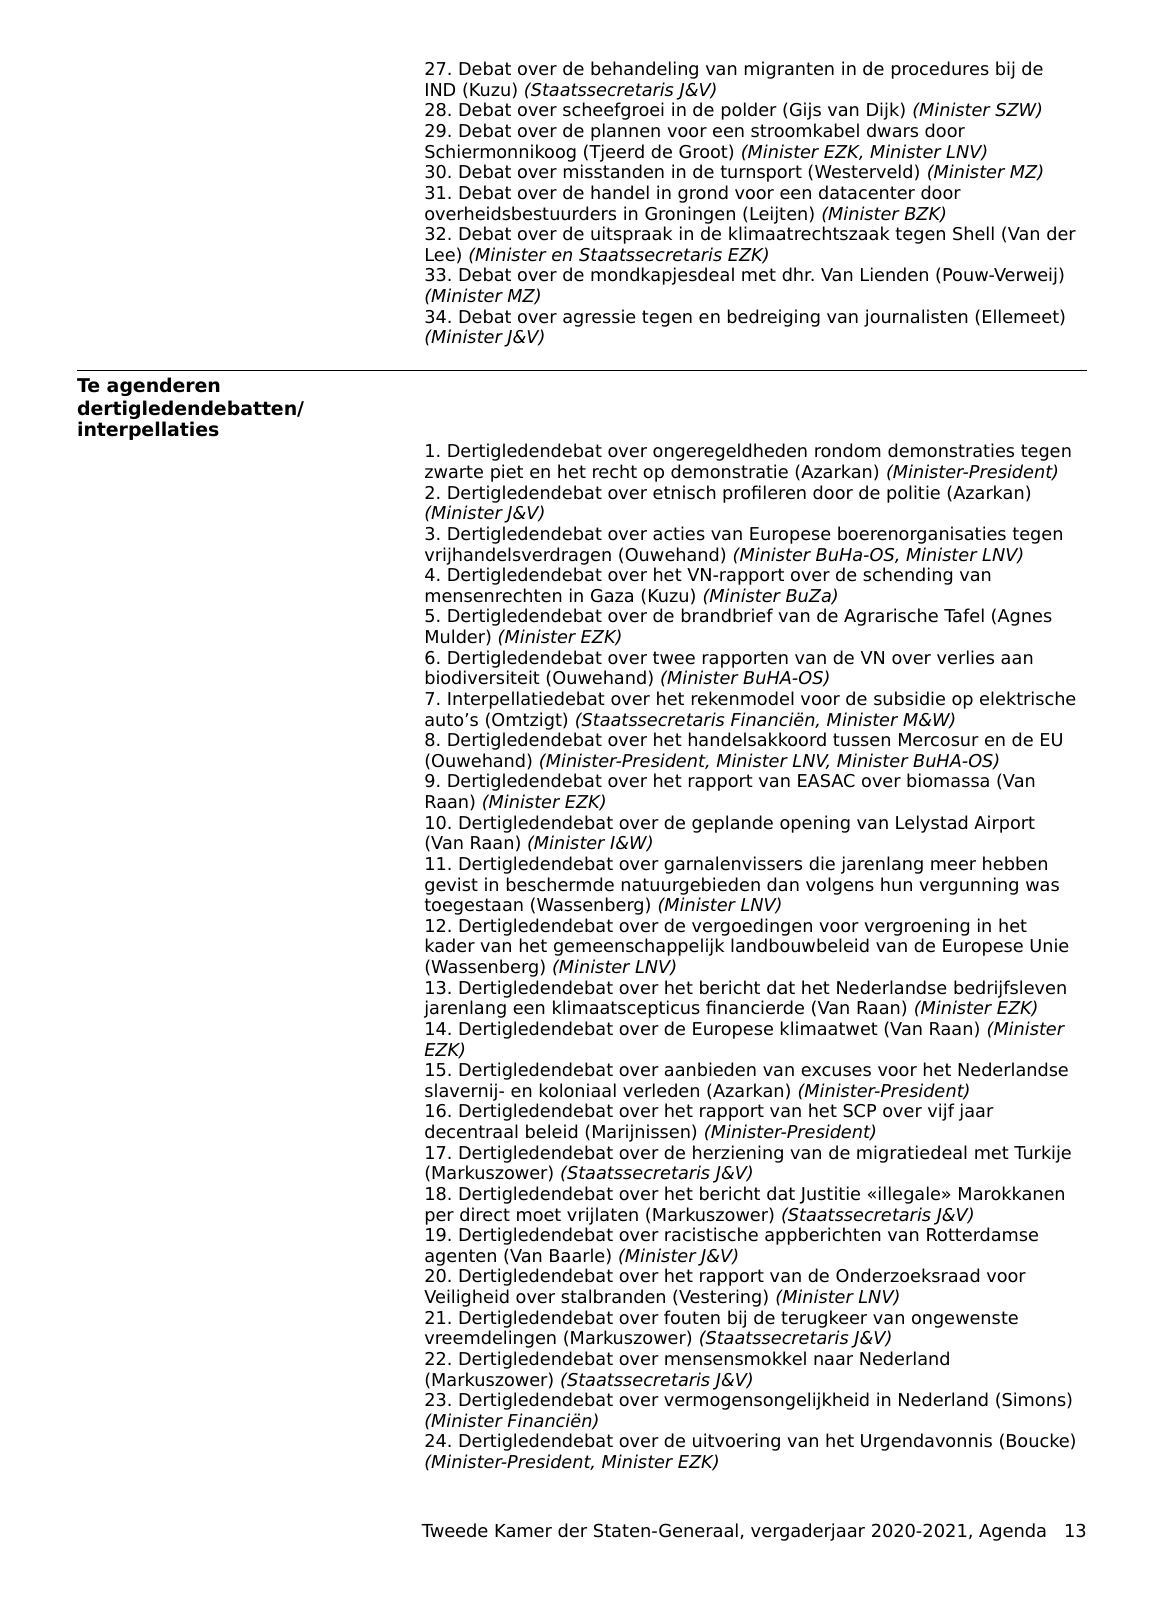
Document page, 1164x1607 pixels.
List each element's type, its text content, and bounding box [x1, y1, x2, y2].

table_header [418, 371, 1087, 441]
table_cell 16. Dertigledendebat over het rapport van het SCP over vijf jaar decentraal beleid (Marijnissen) (Minister-President) [418, 1101, 1087, 1143]
table_cell [77, 648, 401, 689]
table_cell [77, 1266, 401, 1308]
table_cell 17. Dertigledendebat over de herziening van de migratiedeal met Turkije (Markuszower) (Staatssecretaris J&V) [418, 1143, 1087, 1184]
table_cell [401, 1019, 418, 1060]
table_cell [77, 813, 401, 854]
table_cell 9. Dertigledendebat over het rapport van EASAC over biomassa (Van Raan) (Minister EZK) [418, 771, 1087, 813]
table_cell [77, 100, 401, 121]
table_cell 34. Debat over agressie tegen en bedreiging van journalisten (Ellemeet) (Minister J&V) [418, 307, 1087, 348]
table_cell [77, 1390, 401, 1431]
table_cell 19. Dertigledendebat over racistische appberichten van Rotterdamse agenten (Van Baarle) (Minister J&V) [418, 1225, 1087, 1266]
table_cell 10. Dertigledendebat over de geplande opening van Lelystad Airport (Van Raan) (Minister I&W) [418, 813, 1087, 854]
table_cell 24. Dertigledendebat over de uitvoering van het Urgendavonnis (Boucke) (Minister-President, Minister EZK) [418, 1431, 1087, 1473]
table_cell [77, 565, 401, 606]
table_cell 32. Debat over de uitspraak in de klimaatrechtszaak tegen Shell (Van der Lee) (Minister en Staatssecretaris EZK) [418, 224, 1087, 265]
table_cell 18. Dertigledendebat over het bericht dat Justitie «illegale» Marokkanen per direct moet vrijlaten (Markuszower) (Staatssecretaris J&V) [418, 1184, 1087, 1225]
table_cell [401, 265, 418, 307]
table_cell [401, 441, 418, 483]
table_cell [77, 441, 401, 483]
table_cell [401, 1143, 418, 1184]
table_cell [401, 916, 418, 978]
table_cell 5. Dertigledendebat over de brandbrief van de Agrarische Tafel (Agnes Mulder) (Minister EZK) [418, 606, 1087, 648]
table_cell [77, 689, 401, 730]
table_cell [401, 771, 418, 813]
table_cell [401, 162, 418, 183]
table_cell 3. Dertigledendebat over acties van Europese boerenorganisaties tegen vrijhandelsverdragen (Ouwehand) (Minister BuHa-OS, Minister LNV) [418, 524, 1087, 565]
table_cell 2. Dertigledendebat over etnisch profileren door de politie (Azarkan) (Minister J&V) [418, 483, 1087, 524]
table_cell [401, 606, 418, 648]
table_cell [401, 1308, 418, 1349]
table_cell [401, 121, 418, 162]
table_cell [77, 916, 401, 978]
table_cell [77, 1143, 401, 1184]
table_cell [401, 1349, 418, 1390]
table_cell 15. Dertigledendebat over aanbieden van excuses voor het Nederlandse slavernij- en koloniaal verleden (Azarkan) (Minister-President) [418, 1060, 1087, 1101]
table_cell [401, 307, 418, 348]
table_cell [77, 121, 401, 162]
table_cell [401, 1184, 418, 1225]
table_header Te agenderen dertigledendebatten/ interpellaties [77, 371, 401, 441]
table_cell 12. Dertigledendebat over de vergoedingen voor vergroening in het kader van het gemeenschappelijk landbouwbeleid van de Europese Unie (Wassenberg) (Minister LNV) [418, 916, 1087, 978]
table_header [401, 371, 418, 441]
table_cell 29. Debat over de plannen voor een stroomkabel dwars door Schiermonnikoog (Tjeerd de Groot) (Minister EZK, Minister LNV) [418, 121, 1087, 162]
table_cell [401, 689, 418, 730]
table_cell [401, 1390, 418, 1431]
table_cell [77, 978, 401, 1019]
table_cell [401, 730, 418, 771]
table_cell [77, 1184, 401, 1225]
table_cell 27. Debat over de behandeling van migranten in de procedures bij de IND (Kuzu) (Staatssecretaris J&V) [418, 59, 1087, 100]
table_cell 20. Dertigledendebat over het rapport van de Onderzoeksraad voor Veiligheid over stalbranden (Vestering) (Minister LNV) [418, 1266, 1087, 1308]
table_cell 4. Dertigledendebat over het VN-rapport over de schending van mensenrechten in Gaza (Kuzu) (Minister BuZa) [418, 565, 1087, 606]
table_cell [401, 1431, 418, 1473]
table_cell [77, 483, 401, 524]
table_cell [77, 307, 401, 348]
table_cell [401, 648, 418, 689]
table_cell [401, 1266, 418, 1308]
table_cell 1. Dertigledendebat over ongeregeldheden rondom demonstraties tegen zwarte piet en het recht op demonstratie (Azarkan) (Minister-President) [418, 441, 1087, 483]
table_cell [77, 1060, 401, 1101]
table_cell [401, 100, 418, 121]
table_cell 21. Dertigledendebat over fouten bij de terugkeer van ongewenste vreemdelingen (Markuszower) (Staatssecretaris J&V) [418, 1308, 1087, 1349]
table_cell [77, 162, 401, 183]
table_cell [77, 1101, 401, 1143]
table_cell [401, 224, 418, 265]
table_cell [77, 183, 401, 224]
table_cell [77, 1019, 401, 1060]
table_cell [77, 524, 401, 565]
table_cell [401, 854, 418, 916]
table_cell [77, 606, 401, 648]
table_cell [77, 730, 401, 771]
table_cell [401, 483, 418, 524]
table_cell [77, 224, 401, 265]
table_cell [77, 854, 401, 916]
table_cell 8. Dertigledendebat over het handelsakkoord tussen Mercosur en de EU (Ouwehand) (Minister-President, Minister LNV, Minister BuHA-OS) [418, 730, 1087, 771]
table_cell 22. Dertigledendebat over mensensmokkel naar Nederland (Markuszower) (Staatssecretaris J&V) [418, 1349, 1087, 1390]
table_cell [401, 183, 418, 224]
table_cell 28. Debat over scheefgroei in de polder (Gijs van Dijk) (Minister SZW) [418, 100, 1087, 121]
table_cell [77, 1431, 401, 1473]
table_cell [401, 59, 418, 100]
table_cell 30. Debat over misstanden in de turnsport (Westerveld) (Minister MZ) [418, 162, 1087, 183]
table_cell 7. Interpellatiedebat over het rekenmodel voor de subsidie op elektrische auto’s (Omtzigt) (Staatssecretaris Financiën, Minister M&W) [418, 689, 1087, 730]
table_cell [401, 813, 418, 854]
table_cell [77, 1349, 401, 1390]
table_cell [77, 1225, 401, 1266]
table_cell [401, 1101, 418, 1143]
table_cell [401, 565, 418, 606]
table_cell 23. Dertigledendebat over vermogensongelijkheid in Nederland (Simons) (Minister Financiën) [418, 1390, 1087, 1431]
table_cell 13. Dertigledendebat over het bericht dat het Nederlandse bedrijfsleven jarenlang een klimaatscepticus financierde (Van Raan) (Minister EZK) [418, 978, 1087, 1019]
table_cell [77, 1308, 401, 1349]
table_cell 14. Dertigledendebat over de Europese klimaatwet (Van Raan) (Minister EZK) [418, 1019, 1087, 1060]
table_cell [401, 1060, 418, 1101]
table_cell [401, 1225, 418, 1266]
table_cell [77, 265, 401, 307]
table_cell [401, 978, 418, 1019]
table_cell 11. Dertigledendebat over garnalenvissers die jarenlang meer hebben gevist in beschermde natuurgebieden dan volgens hun vergunning was toegestaan (Wassenberg) (Minister LNV) [418, 854, 1087, 916]
table_cell [77, 59, 401, 100]
table_cell [77, 771, 401, 813]
table_cell 31. Debat over de handel in grond voor een datacenter door overheidsbestuurders in Groningen (Leijten) (Minister BZK) [418, 183, 1087, 224]
table_cell [401, 524, 418, 565]
table_cell 6. Dertigledendebat over twee rapporten van de VN over verlies aan biodiversiteit (Ouwehand) (Minister BuHA-OS) [418, 648, 1087, 689]
table_cell 33. Debat over de mondkapjesdeal met dhr. Van Lienden (Pouw-Verweij) (Minister MZ) [418, 265, 1087, 307]
